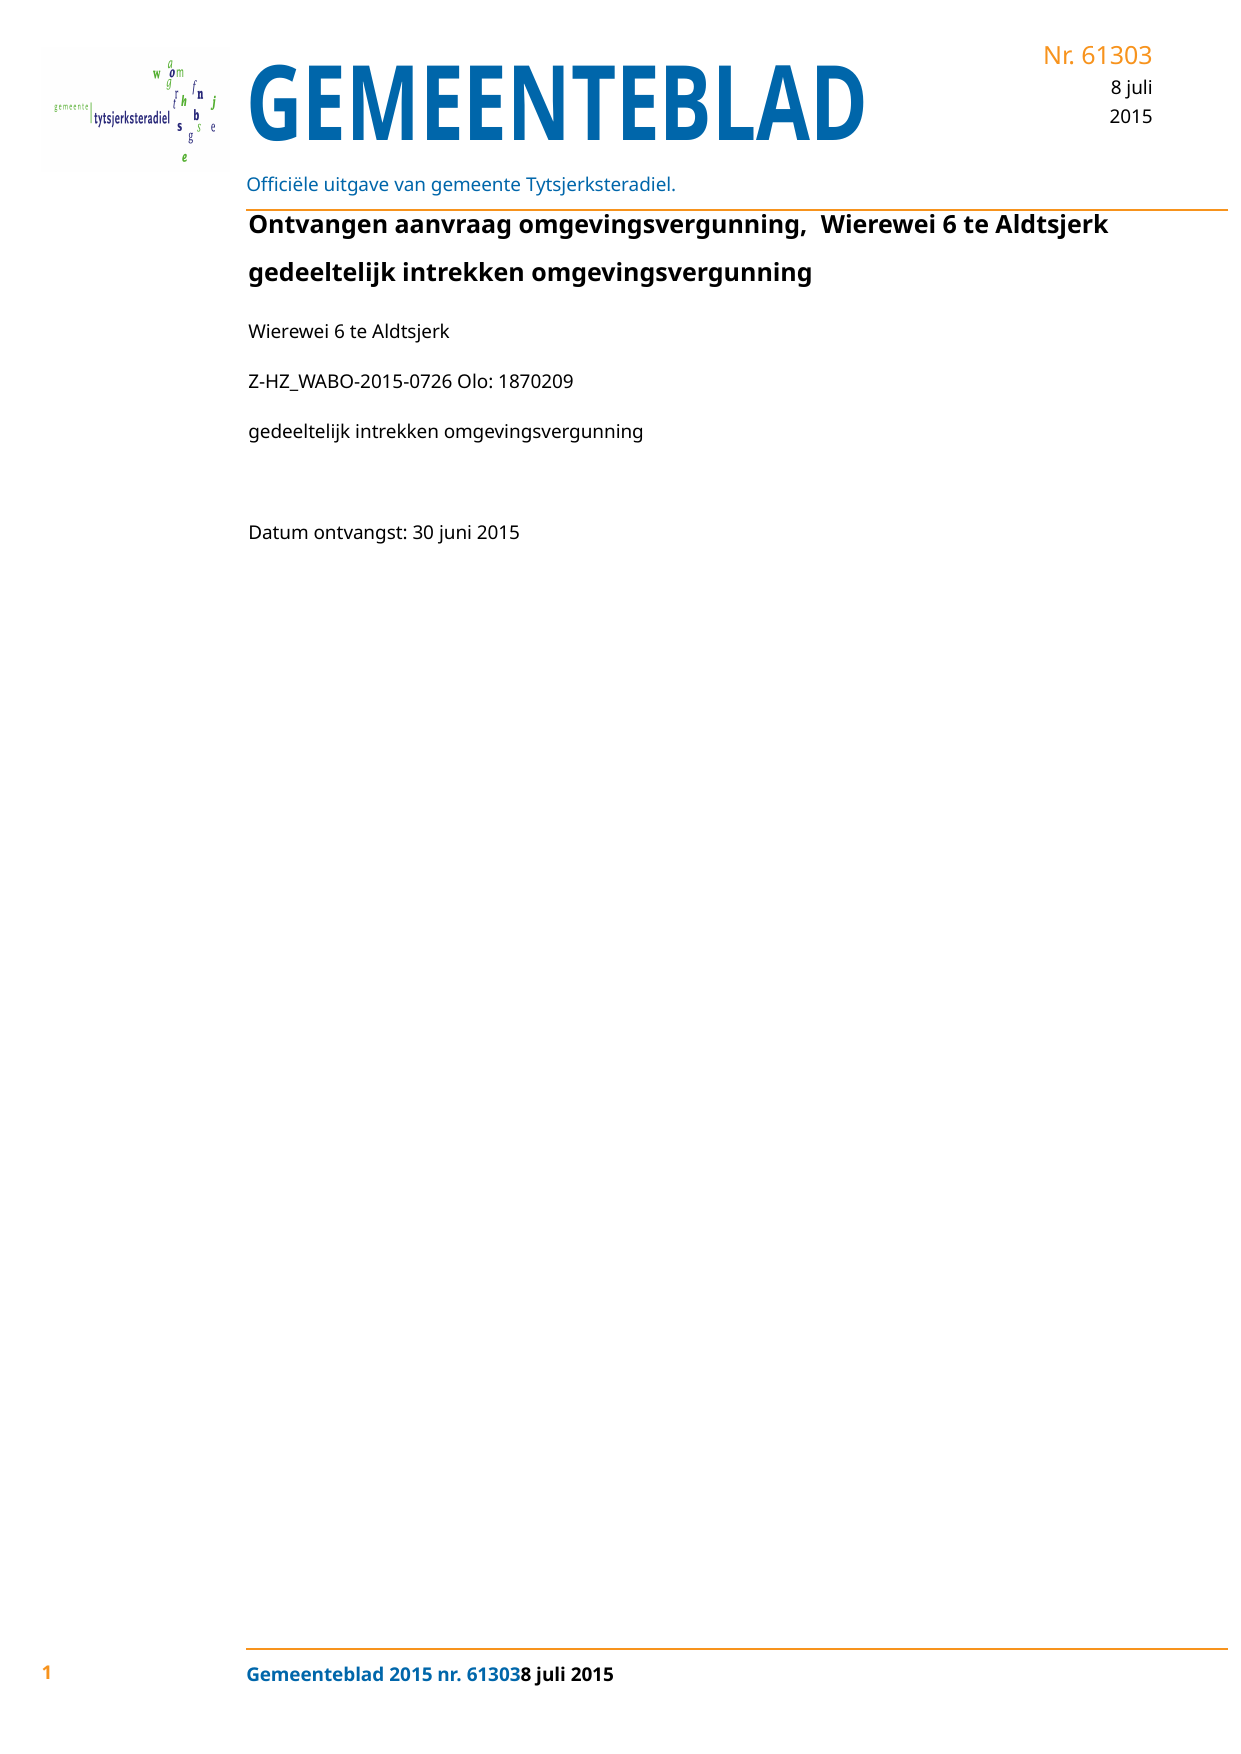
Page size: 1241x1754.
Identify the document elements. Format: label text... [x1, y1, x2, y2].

text gedeeltelijk intrekken omgevingsvergunning [248, 419, 1152, 444]
picture [41, 47, 231, 172]
text Datum ontvangst: 30 juni 2015 [248, 519, 1152, 545]
text Wierewei 6 te Aldtsjerk [248, 318, 1152, 344]
text Z-HZ_WABO-2015-0726 Olo: 1870209 [248, 368, 1152, 394]
text Ontvangen aanvraag omgevingsvergunning, Wierewei 6 te Aldtsjerk gedeeltelijk intrekken omgevingsvergunning [248, 211, 1152, 288]
